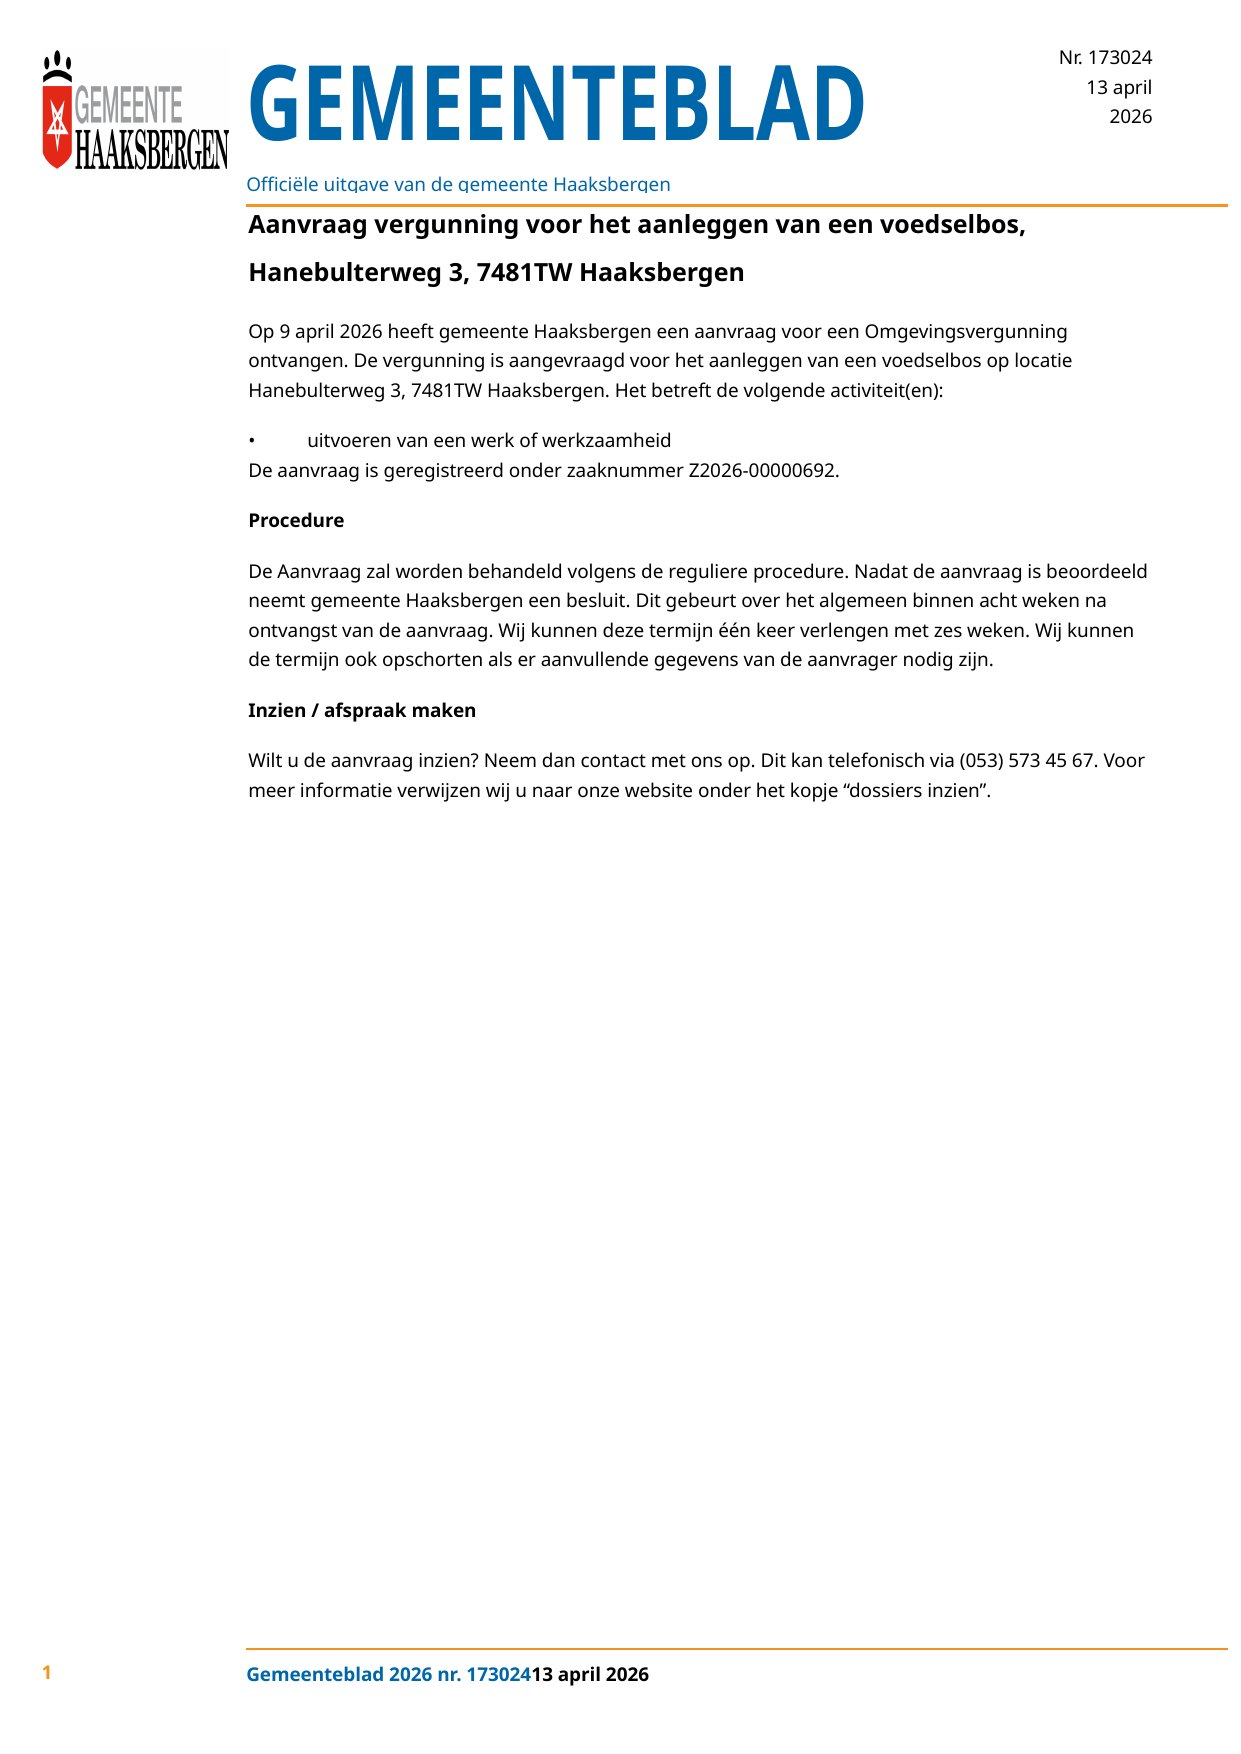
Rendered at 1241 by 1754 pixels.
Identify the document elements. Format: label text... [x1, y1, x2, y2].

text De Aanvraag zal worden behandeld volgens de reguliere procedure. Nadat de aanvraag is beoordeeld neemt gemeente Haaksbergen een besluit. Dit gebeurt over het algemeen binnen acht weken na ontvangst van de aanvraag. Wij kunnen deze termijn één keer verlengen met zes weken. Wij kunnen de termijn ook opschorten als er aanvullende gegevens van de aanvrager nodig zijn. [248, 558, 1152, 672]
text Op 9 april 2026 heeft gemeente Haaksbergen een aanvraag voor een Omgevingsvergunning ontvangen. De vergunning is aangevraagd voor het aanleggen van een voedselbos op locatie Hanebulterweg 3, 7481TW Haaksbergen. Het betreft de volgende activiteit(en): [248, 318, 1152, 403]
list uitvoeren van een werk of werkzaamheid [248, 427, 1152, 453]
text Procedure [248, 507, 1152, 533]
picture [41, 47, 231, 172]
text De aanvraag is geregistreerd onder zaaknummer Z2026-00000692. [248, 457, 1152, 483]
text Inzien / afspraak maken [248, 697, 1152, 723]
text Aanvraag vergunning voor het aanleggen van een voedselbos, Hanebulterweg 3, 7481TW Haaksbergen [248, 207, 1152, 288]
text Wilt u de aanvraag inzien? Neem dan contact met ons op. Dit kan telefonisch via (053) 573 45 67. Voor meer informatie verwijzen wij u naar onze website onder het kopje “dossiers inzien”. [248, 747, 1152, 803]
